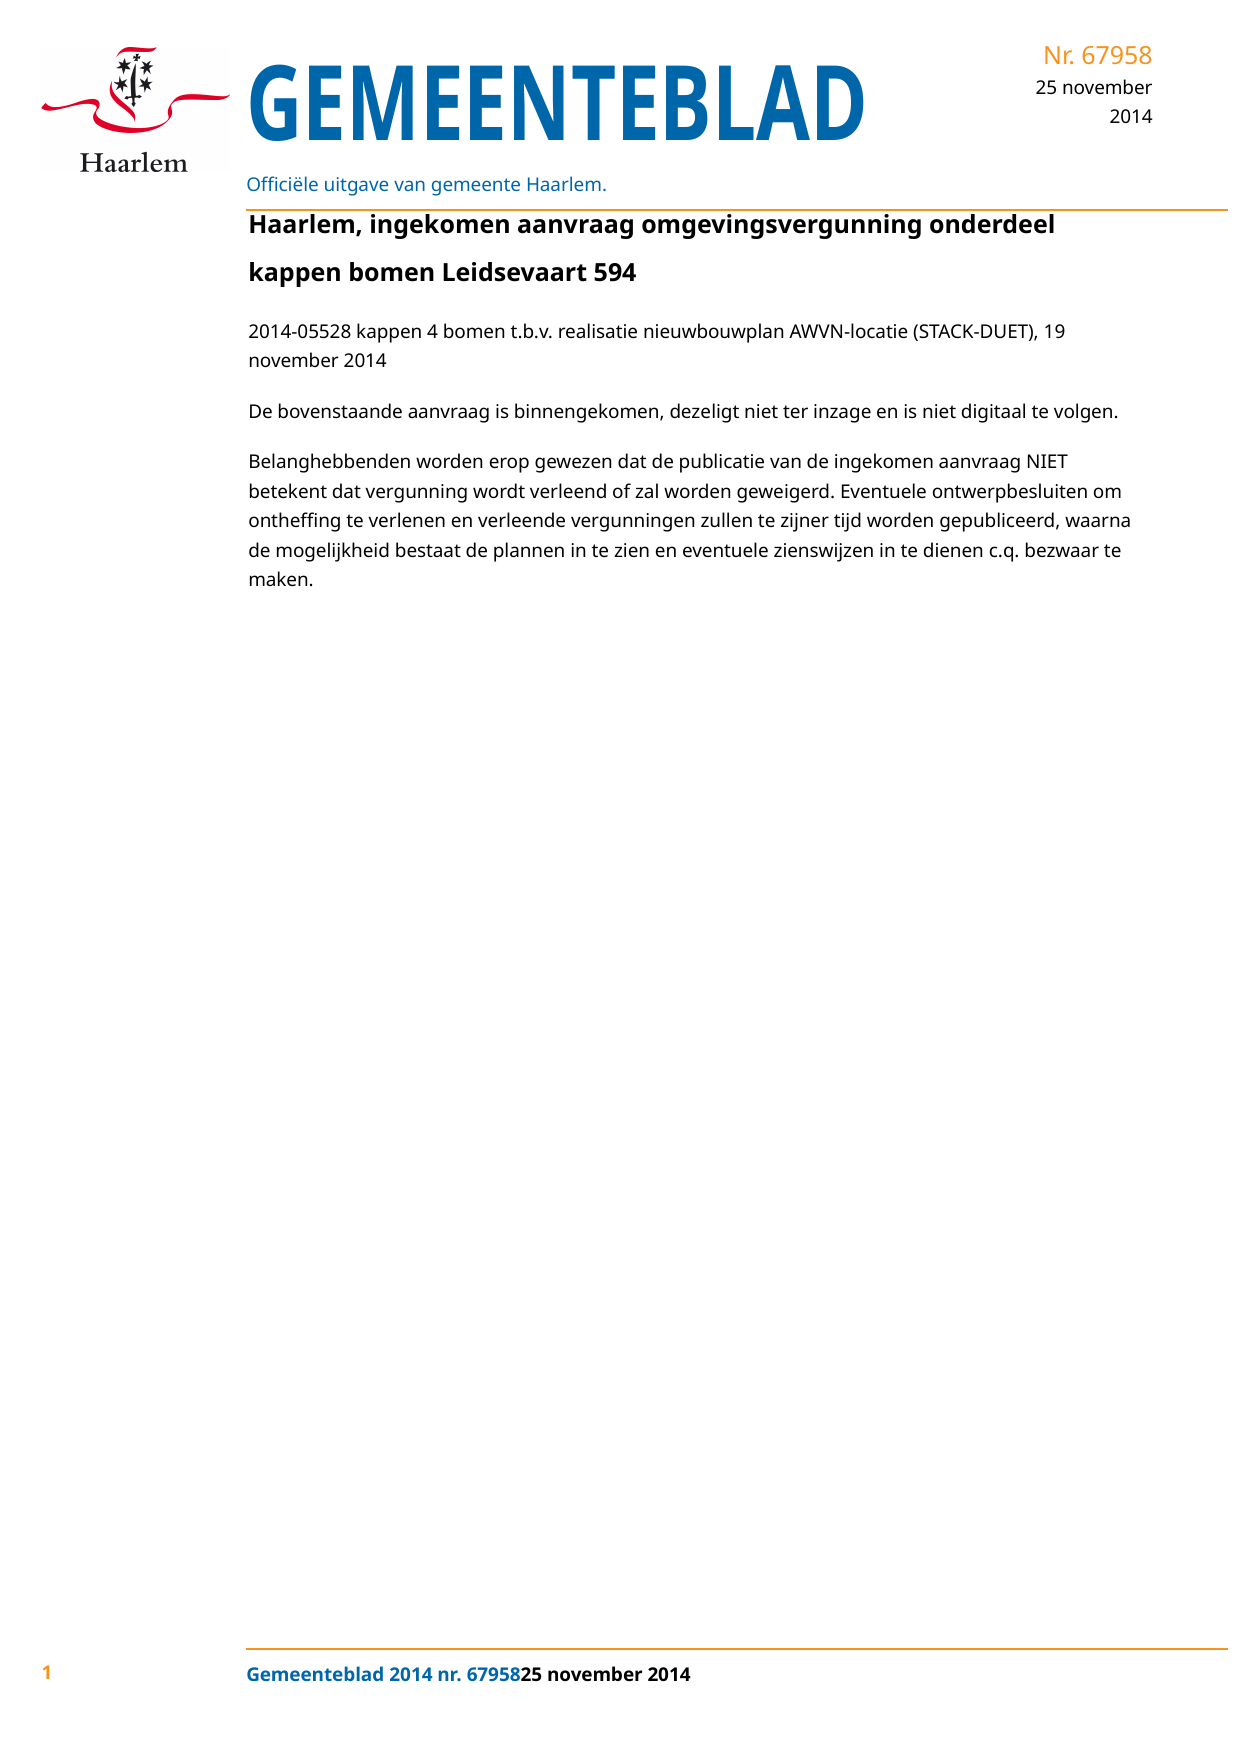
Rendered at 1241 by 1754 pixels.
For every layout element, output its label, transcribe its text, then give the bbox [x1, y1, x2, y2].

text Belanghebbenden worden erop gewezen dat de publicatie van de ingekomen aanvraag NIET betekent dat vergunning wordt verleend of zal worden geweigerd. Eventuele ontwerpbesluiten om ontheffing te verlenen en verleende vergunningen zullen te zijner tijd worden gepubliceerd, waarna de mogelijkheid bestaat de plannen in te zien en eventuele zienswijzen in te dienen c.q. bezwaar te maken. [248, 448, 1152, 592]
text Haarlem, ingekomen aanvraag omgevingsvergunning onderdeel kappen bomen Leidsevaart 594 [248, 211, 1152, 288]
text 2014-05528 kappen 4 bomen t.b.v. realisatie nieuwbouwplan AWVN-locatie (STACK-DUET), 19 november 2014 [248, 318, 1152, 373]
text De bovenstaande aanvraag is binnengekomen, dezeligt niet ter inzage en is niet digitaal te volgen. [248, 398, 1152, 424]
picture [41, 47, 231, 172]
